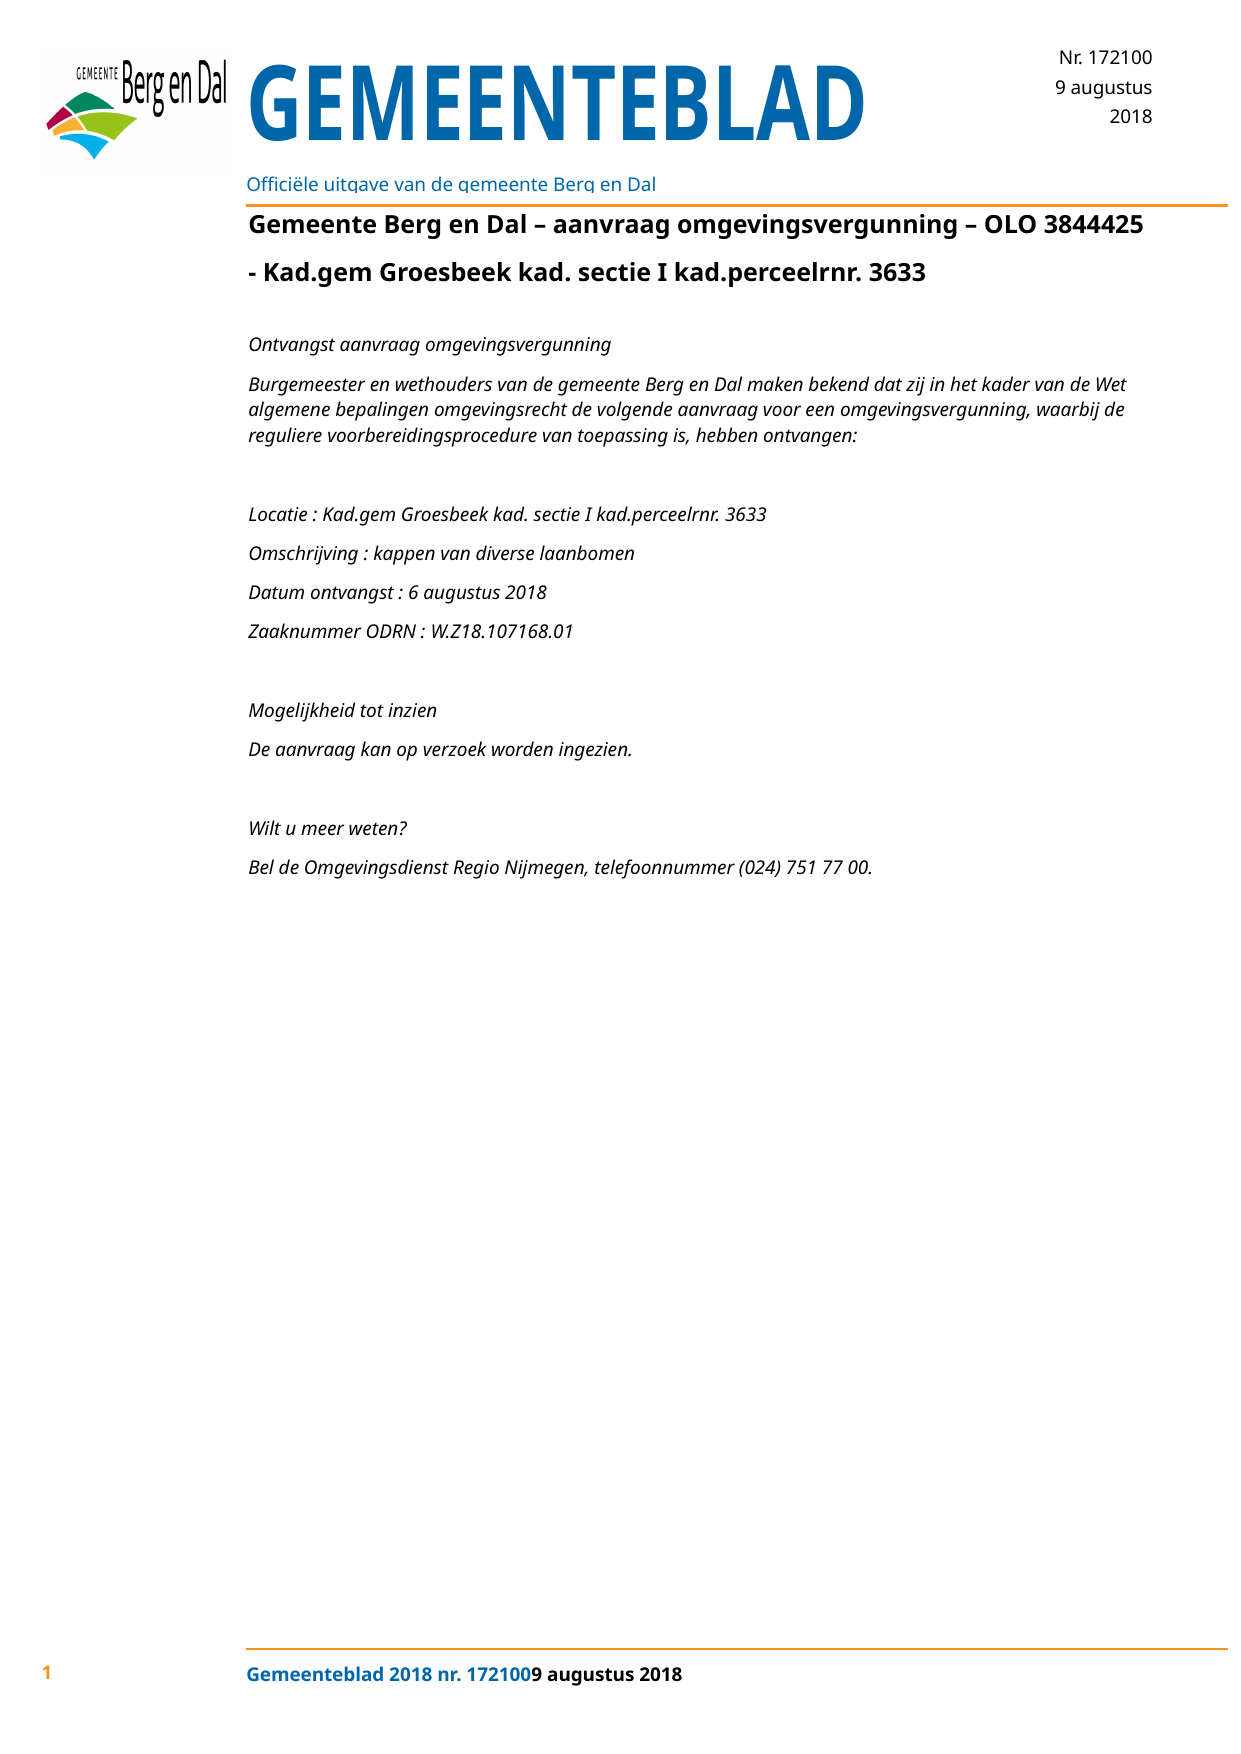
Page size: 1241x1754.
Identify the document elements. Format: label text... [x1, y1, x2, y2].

picture [41, 47, 231, 172]
text Locatie : Kad.gem Groesbeek kad. sectie I kad.perceelrnr. 3633 [248, 501, 1152, 526]
text Zaaknummer ODRN : W.Z18.107168.01 [248, 618, 1152, 644]
text Ontvangst aanvraag omgevingsvergunning [248, 331, 1152, 357]
text De aanvraag kan op verzoek worden ingezien. [248, 736, 1152, 762]
text Datum ontvangst : 6 augustus 2018 [248, 579, 1152, 605]
text Gemeente Berg en Dal – aanvraag omgevingsvergunning – OLO 3844425 - Kad.gem Groesbeek kad. sectie I kad.perceelrnr. 3633 [248, 207, 1152, 288]
text Burgemeester en wethouders van de gemeente Berg en Dal maken bekend dat zij in het kader van de Wet algemene bepalingen omgevingsrecht de volgende aanvraag voor een omgevingsvergunning, waarbij de reguliere voorbereidingsprocedure van toepassing is, hebben ontvangen: [248, 371, 1152, 448]
text Omschrijving : kappen van diverse laanbomen [248, 540, 1152, 566]
text Bel de Omgevingsdienst Regio Nijmegen, telefoonnummer (024) 751 77 00. [248, 854, 1152, 880]
text Wilt u meer weten? [248, 815, 1152, 841]
text Mogelijkheid tot inzien [248, 697, 1152, 723]
